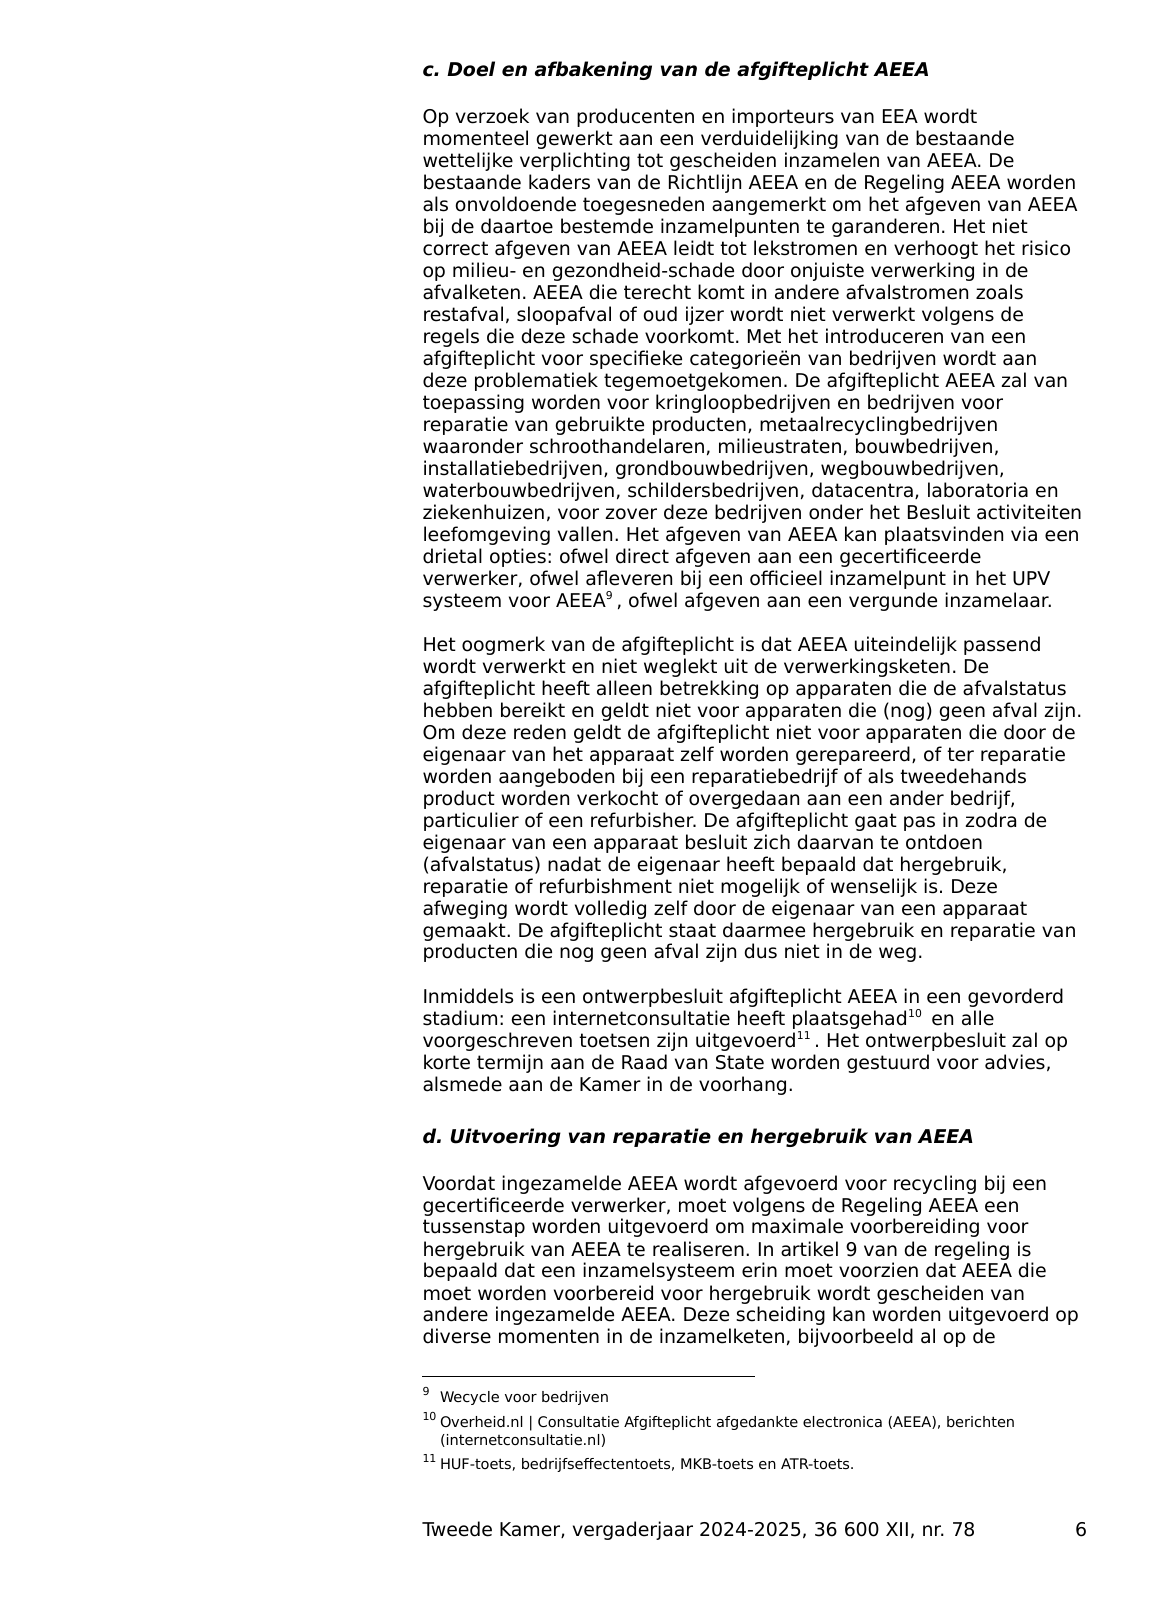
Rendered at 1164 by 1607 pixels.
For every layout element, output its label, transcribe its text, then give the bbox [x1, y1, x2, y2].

text Wecycle voor bedrijven [422, 1385, 1087, 1407]
text Voordat ingezamelde AEEA wordt afgevoerd voor recycling bij een gecertificeerde verwerker, moet volgens de Regeling AEEA een tussenstap worden uitgevoerd om maximale voorbereiding voor hergebruik van AEEA te realiseren. In artikel 9 van de regeling is bepaald dat een inzamelsysteem erin moet voorzien dat AEEA die moet worden voorbereid voor hergebruik wordt gescheiden van andere ingezamelde AEEA. Deze scheiding kan worden uitgevoerd op diverse momenten in de inzamelketen, bijvoorbeeld al op de [422, 1172, 1087, 1348]
text HUF-toets, bedrijfseffectentoets, MKB-toets en ATR-toets. [422, 1452, 1087, 1474]
text Het oogmerk van de afgifteplicht is dat AEEA uiteindelijk passend wordt verwerkt en niet weglekt uit de verwerkingsketen. De afgifteplicht heeft alleen betrekking op apparaten die de afvalstatus hebben bereikt en geldt niet voor apparaten die (nog) geen afval zijn. Om deze reden geldt de afgifteplicht niet voor apparaten die door de eigenaar van het apparaat zelf worden gerepareerd, of ter reparatie worden aangeboden bij een reparatiebedrijf of als tweedehands product worden verkocht of overgedaan aan een ander bedrijf, particulier of een refurbisher. De afgifteplicht gaat pas in zodra de eigenaar van een apparaat besluit zich daarvan te ontdoen (afvalstatus) nadat de eigenaar heeft bepaald dat hergebruik, reparatie of refurbishment niet mogelijk of wenselijk is. Deze afweging wordt volledig zelf door de eigenaar van een apparaat gemaakt. De afgifteplicht staat daarmee hergebruik en reparatie van producten die nog geen afval zijn dus niet in de weg. [422, 634, 1087, 963]
text Inmiddels is een ontwerpbesluit afgifteplicht AEEA in een gevorderd stadium: een internetconsultatie heeft plaatsgehad en alle voorgeschreven toetsen zijn uitgevoerd. Het ontwerpbesluit zal op korte termijn aan de Raad van State worden gestuurd voor advies, alsmede aan de Kamer in de voorhang. [422, 986, 1087, 1096]
text Op verzoek van producenten en importeurs van EEA wordt momenteel gewerkt aan een verduidelijking van de bestaande wettelijke verplichting tot gescheiden inzamelen van AEEA. De bestaande kaders van de Richtlijn AEEA en de Regeling AEEA worden als onvoldoende toegesneden aangemerkt om het afgeven van AEEA bij de daartoe bestemde inzamelpunten te garanderen. Het niet correct afgeven van AEEA leidt tot lekstromen en verhoogt het risico op milieu- en gezondheid-schade door onjuiste verwerking in de afvalketen. AEEA die terecht komt in andere afvalstromen zoals restafval, sloopafval of oud ijzer wordt niet verwerkt volgens de regels die deze schade voorkomt. Met het introduceren van een afgifteplicht voor specifieke categorieën van bedrijven wordt aan deze problematiek tegemoetgekomen. De afgifteplicht AEEA zal van toepassing worden voor kringloopbedrijven en bedrijven voor reparatie van gebruikte producten, metaalrecyclingbedrijven waaronder schroothandelaren, milieustraten, bouwbedrijven, installatiebedrijven, grondbouwbedrijven, wegbouwbedrijven, waterbouwbedrijven, schildersbedrijven, datacentra, laboratoria en ziekenhuizen, voor zover deze bedrijven onder het Besluit activiteiten leefomgeving vallen. Het afgeven van AEEA kan plaatsvinden via een drietal opties: ofwel direct afgeven aan een gecertificeerde verwerker, ofwel afleveren bij een officieel inzamelpunt in het UPV systeem voor AEEA, ofwel afgeven aan een vergunde inzamelaar. [422, 106, 1087, 612]
subtitle c. Doel en afbakening van de afgifteplicht AEEA [422, 59, 1087, 81]
subtitle d. Uitvoering van reparatie en hergebruik van AEEA [422, 1126, 1087, 1147]
text Overheid.nl | Consultatie Afgifteplicht afgedankte electronica (AEEA), berichten (internetconsultatie.nl) [422, 1410, 1087, 1449]
